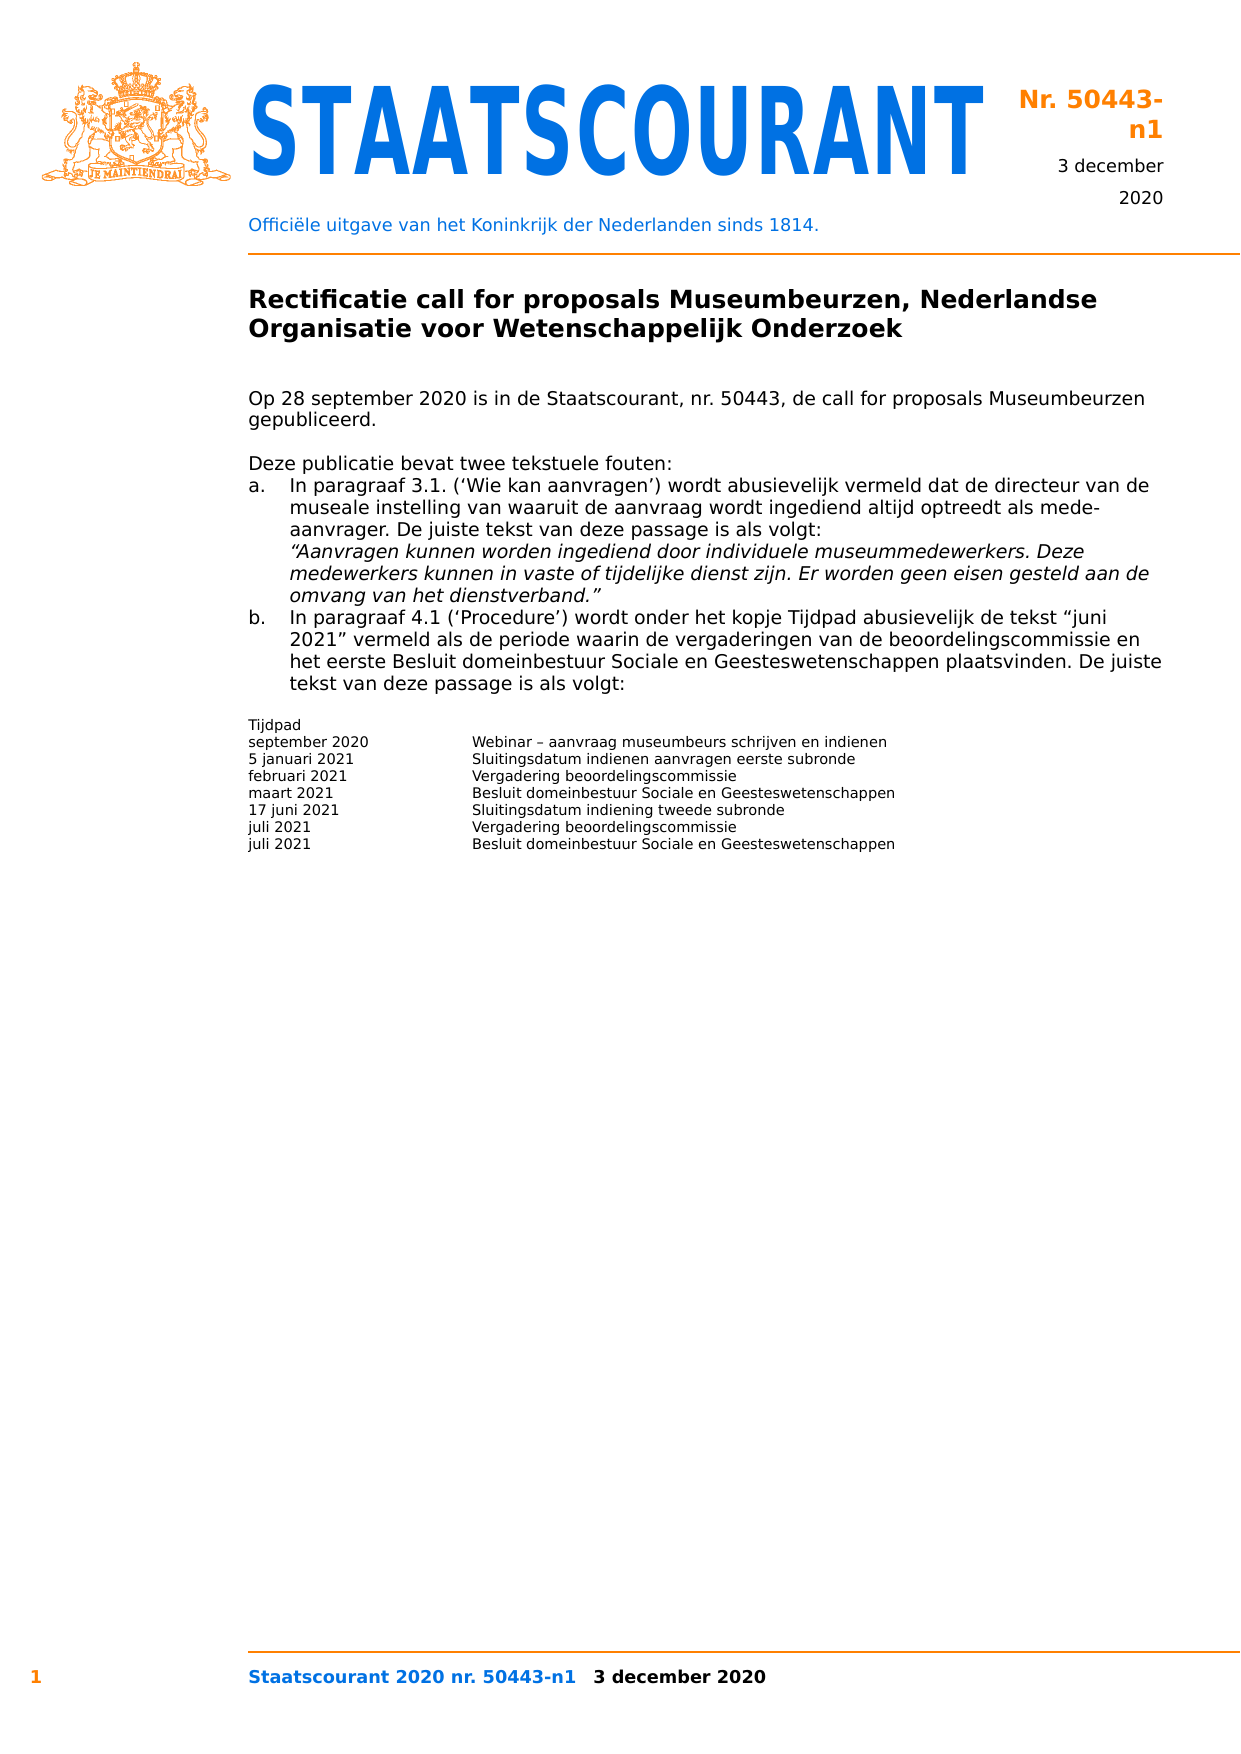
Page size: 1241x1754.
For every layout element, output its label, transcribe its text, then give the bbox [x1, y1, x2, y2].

table_cell Webinar – aanvraag museumbeurs schrijven en indienen [466, 734, 1163, 751]
table_cell 3 december [998, 150, 1240, 182]
table_cell Vergadering beoordelingscommissie [466, 768, 1163, 785]
table_header [466, 717, 1163, 734]
table_cell 17 juni 2021 [248, 802, 466, 819]
table_header [25, 62, 248, 253]
table_cell Besluit domeinbestuur Sociale en Geesteswetenschappen [466, 836, 1163, 853]
table_cell juli 2021 [248, 836, 466, 853]
table_cell 5 januari 2021 [248, 751, 466, 768]
table_header Tijdpad [248, 717, 466, 734]
text a. In paragraaf 3.1. (‘Wie kan aanvragen’) wordt abusievelijk vermeld dat de directeur van de museale instelling van waaruit de aanvraag wordt ingediend altijd optreedt als mede-aanvrager. De juiste tekst van deze passage is als volgt: [248, 475, 1163, 541]
table_cell Sluitingsdatum indiening tweede subronde [466, 802, 1163, 819]
table_cell februari 2021 [248, 768, 466, 785]
table_cell 2020 [998, 183, 1240, 215]
table_header Nr. 50443-n1 [998, 62, 1240, 150]
table_header STAATSCOURANT [248, 62, 998, 215]
table_cell Sluitingsdatum indienen aanvragen eerste subronde [466, 751, 1163, 768]
table_cell september 2020 [248, 734, 466, 751]
picture [41, 62, 231, 186]
text Deze publicatie bevat twee tekstuele fouten: [248, 453, 1163, 475]
table_cell Besluit domeinbestuur Sociale en Geesteswetenschappen [466, 785, 1163, 802]
text “Aanvragen kunnen worden ingediend door individuele museummedewerkers. Deze medewerkers kunnen in vaste of tijdelijke dienst zijn. Er worden geen eisen gesteld aan de omvang van het dienstverband.” [289, 541, 1163, 607]
table_cell maart 2021 [248, 785, 466, 802]
subtitle Rectificatie call for proposals Museumbeurzen, Nederlandse Organisatie voor Wetenschappelijk Onderzoek [248, 285, 1163, 344]
table_cell Vergadering beoordelingscommissie [466, 819, 1163, 836]
text Op 28 september 2020 is in de Staatscourant, nr. 50443, de call for proposals Museumbeurzen gepubliceerd. [248, 387, 1163, 431]
text b. In paragraaf 4.1 (‘Procedure’) wordt onder het kopje Tijdpad abusievelijk de tekst “juni 2021” vermeld als de periode waarin de vergaderingen van de beoordelingscommissie en het eerste Besluit domeinbestuur Sociale en Geesteswetenschappen plaatsvinden. De juiste tekst van deze passage is als volgt: [248, 607, 1163, 695]
table_cell Officiële uitgave van het Koninkrijk der Nederlanden sinds 1814. [248, 215, 1240, 253]
table_cell juli 2021 [248, 819, 466, 836]
